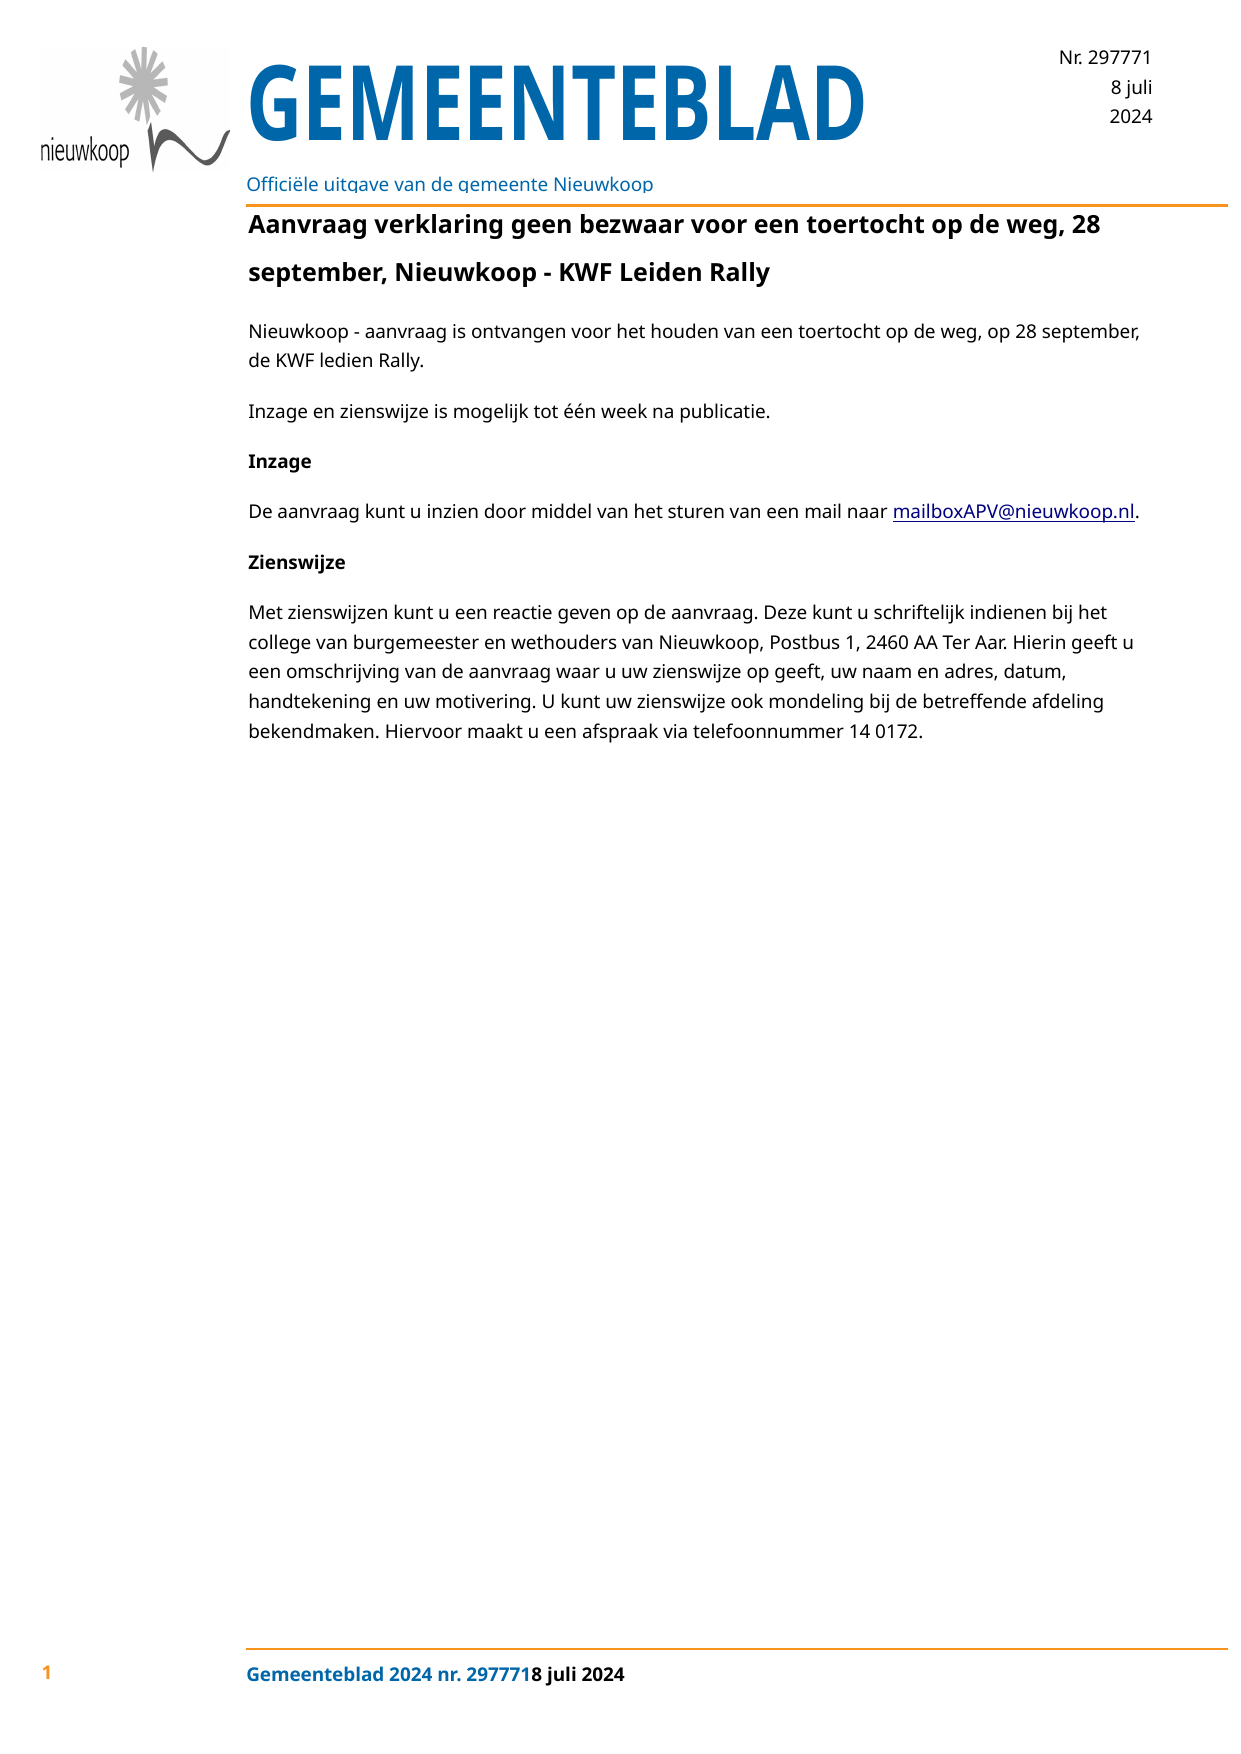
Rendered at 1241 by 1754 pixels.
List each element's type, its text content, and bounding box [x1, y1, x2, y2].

text De aanvraag kunt u inzien door middel van het sturen van een mail naar mailboxAPV@nieuwkoop.nl. [248, 499, 1152, 524]
text Aanvraag verklaring geen bezwaar voor een toertocht op de weg, 28 september, Nieuwkoop - KWF Leiden Rally [248, 207, 1152, 288]
text Zienswijze [248, 549, 1152, 575]
text Met zienswijzen kunt u een reactie geven op de aanvraag. Deze kunt u schriftelijk indienen bij het college van burgemeester en wethouders van Nieuwkoop, Postbus 1, 2460 AA Ter Aar. Hierin geeft u een omschrijving van de aanvraag waar u uw zienswijze op geeft, uw naam en adres, datum, handtekening en uw motivering. U kunt uw zienswijze ook mondeling bij de betreffende afdeling bekendmaken. Hiervoor maakt u een afspraak via telefoonnummer 14 0172. [248, 599, 1152, 744]
text Nieuwkoop - aanvraag is ontvangen voor het houden van een toertocht op de weg, op 28 september, de KWF ledien Rally. [248, 318, 1152, 373]
picture [41, 47, 231, 172]
text Inzage en zienswijze is mogelijk tot één week na publicatie. [248, 398, 1152, 424]
text Inzage [248, 448, 1152, 474]
